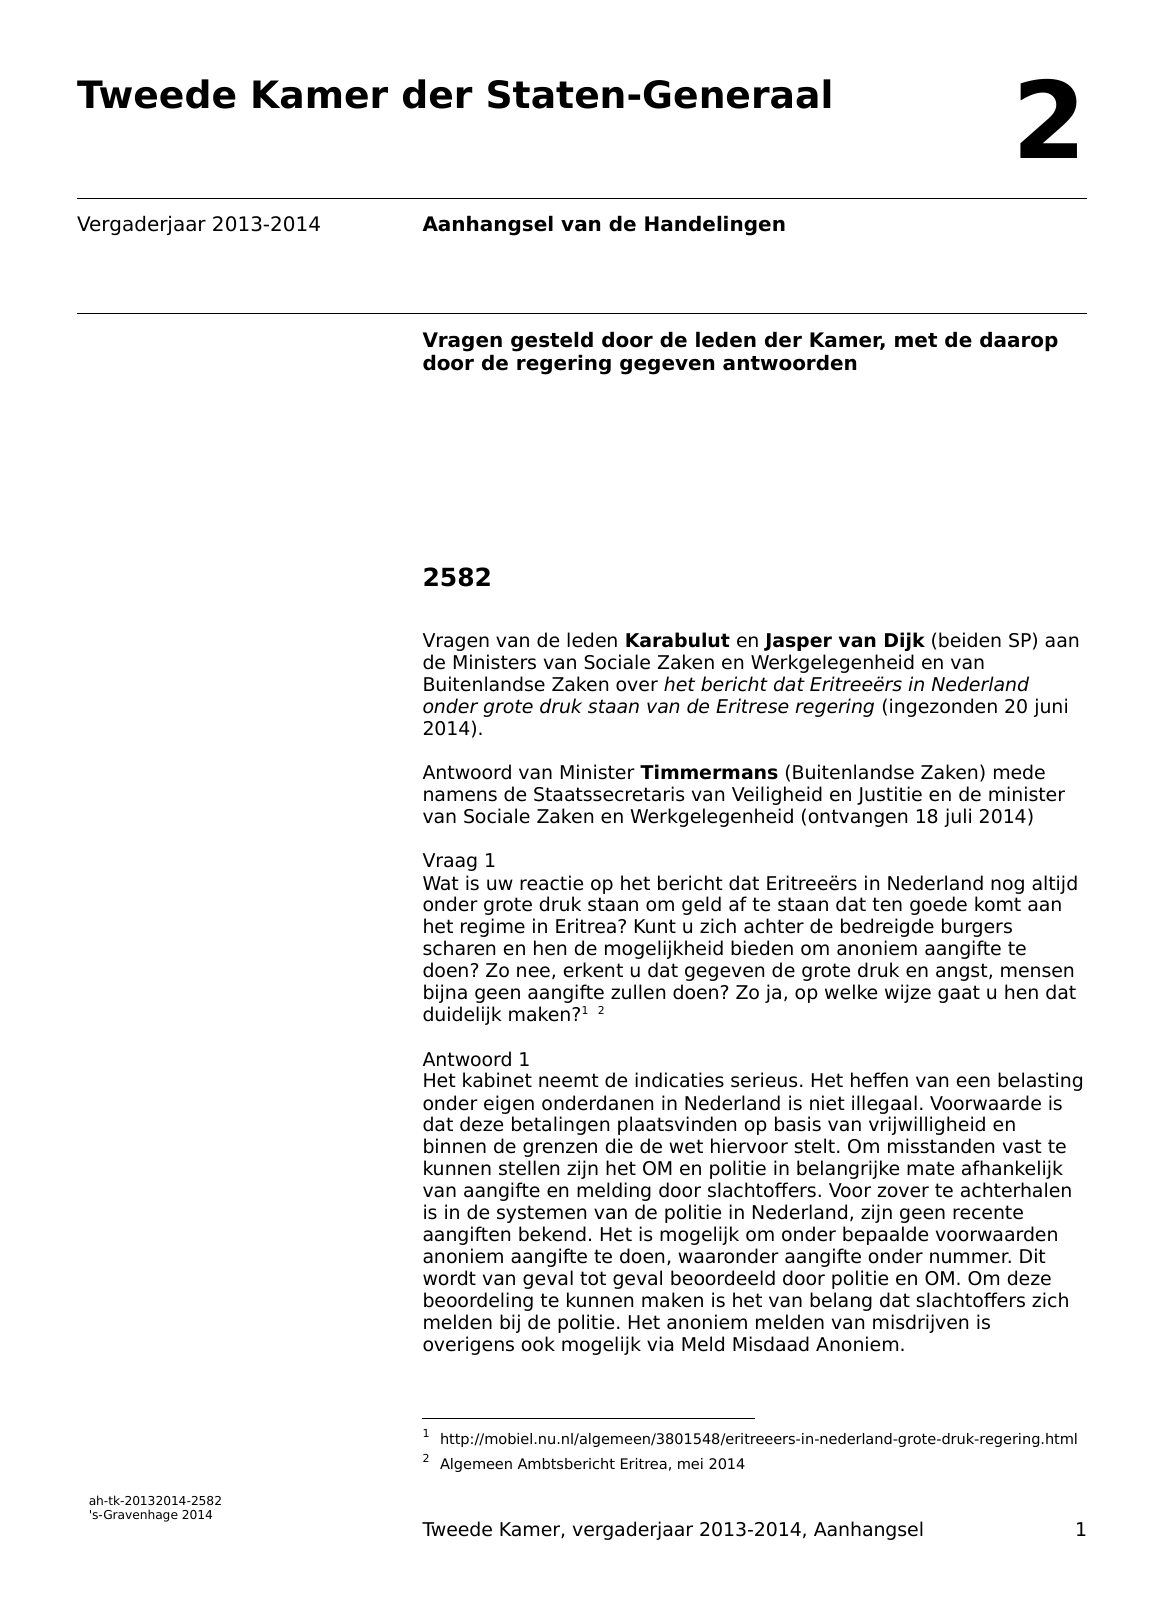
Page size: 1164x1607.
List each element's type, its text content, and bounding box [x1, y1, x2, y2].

table_header Tweede Kamer der Staten-Generaal [77, 59, 886, 198]
text Het kabinet neemt de indicaties serieus. Het heffen van een belasting onder eigen onderdanen in Nederland is niet illegaal. Voorwaarde is dat deze betalingen plaatsvinden op basis van vrijwilligheid en binnen de grenzen die de wet hiervoor stelt. Om misstanden vast te kunnen stellen zijn het OM en politie in belangrijke mate afhankelijk van aangifte en melding door slachtoffers. Voor zover te achterhalen is in de systemen van de politie in Nederland, zijn geen recente aangiften bekend. Het is mogelijk om onder bepaalde voorwaarden anoniem aangifte te doen, waaronder aangifte onder nummer. Dit wordt van geval tot geval beoordeeld door politie en OM. Om deze beoordeling te kunnen maken is het van belang dat slachtoffers zich melden bij de politie. Het anoniem melden van misdrijven is overigens ook mogelijk via Meld Misdaad Anoniem. [422, 1070, 1087, 1356]
text Antwoord 1 [422, 1048, 1087, 1070]
table_header 2 [886, 59, 1087, 198]
text Algemeen Ambtsbericht Eritrea, mei 2014 [422, 1452, 1087, 1474]
text 2582 [422, 563, 1087, 592]
text 's-Gravenhage 2014 [88, 1508, 323, 1522]
text http://mobiel.nu.nl/algemeen/3801548/eritreeers-in-nederland-grote-druk-regering.html [422, 1427, 1087, 1449]
text ah-tk-20132014-2582 [88, 1494, 323, 1508]
table_cell [77, 314, 422, 375]
text Wat is uw reactie op het bericht dat Eritreeërs in Nederland nog altijd onder grote druk staan om geld af te staan dat ten goede komt aan het regime in Eritrea? Kunt u zich achter de bedreigde burgers scharen en hen de mogelijkheid bieden om anoniem aangifte te doen? Zo nee, erkent u dat gegeven de grote druk en angst, mensen bijna geen aangifte zullen doen? Zo ja, op welke wijze gaat u hen dat duidelijk maken? [422, 872, 1087, 1026]
table_cell Vergaderjaar 2013-2014 [77, 199, 422, 313]
table_cell Aanhangsel van de Handelingen [422, 199, 1087, 313]
table_cell Vragen gesteld door de leden der Kamer, met de daarop door de regering gegeven antwoorden [422, 314, 1087, 375]
text Vragen van de leden Karabulut en Jasper van Dijk (beiden SP) aan de Ministers van Sociale Zaken en Werkgelegenheid en van Buitenlandse Zaken over het bericht dat Eritreeërs in Nederland onder grote druk staan van de Eritrese regering (ingezonden 20 juni 2014). [422, 630, 1087, 740]
text Vraag 1 [422, 850, 1087, 872]
text Antwoord van Minister Timmermans (Buitenlandse Zaken) mede namens de Staatssecretaris van Veiligheid en Justitie en de minister van Sociale Zaken en Werkgelegenheid (ontvangen 18 juli 2014) [422, 762, 1087, 828]
